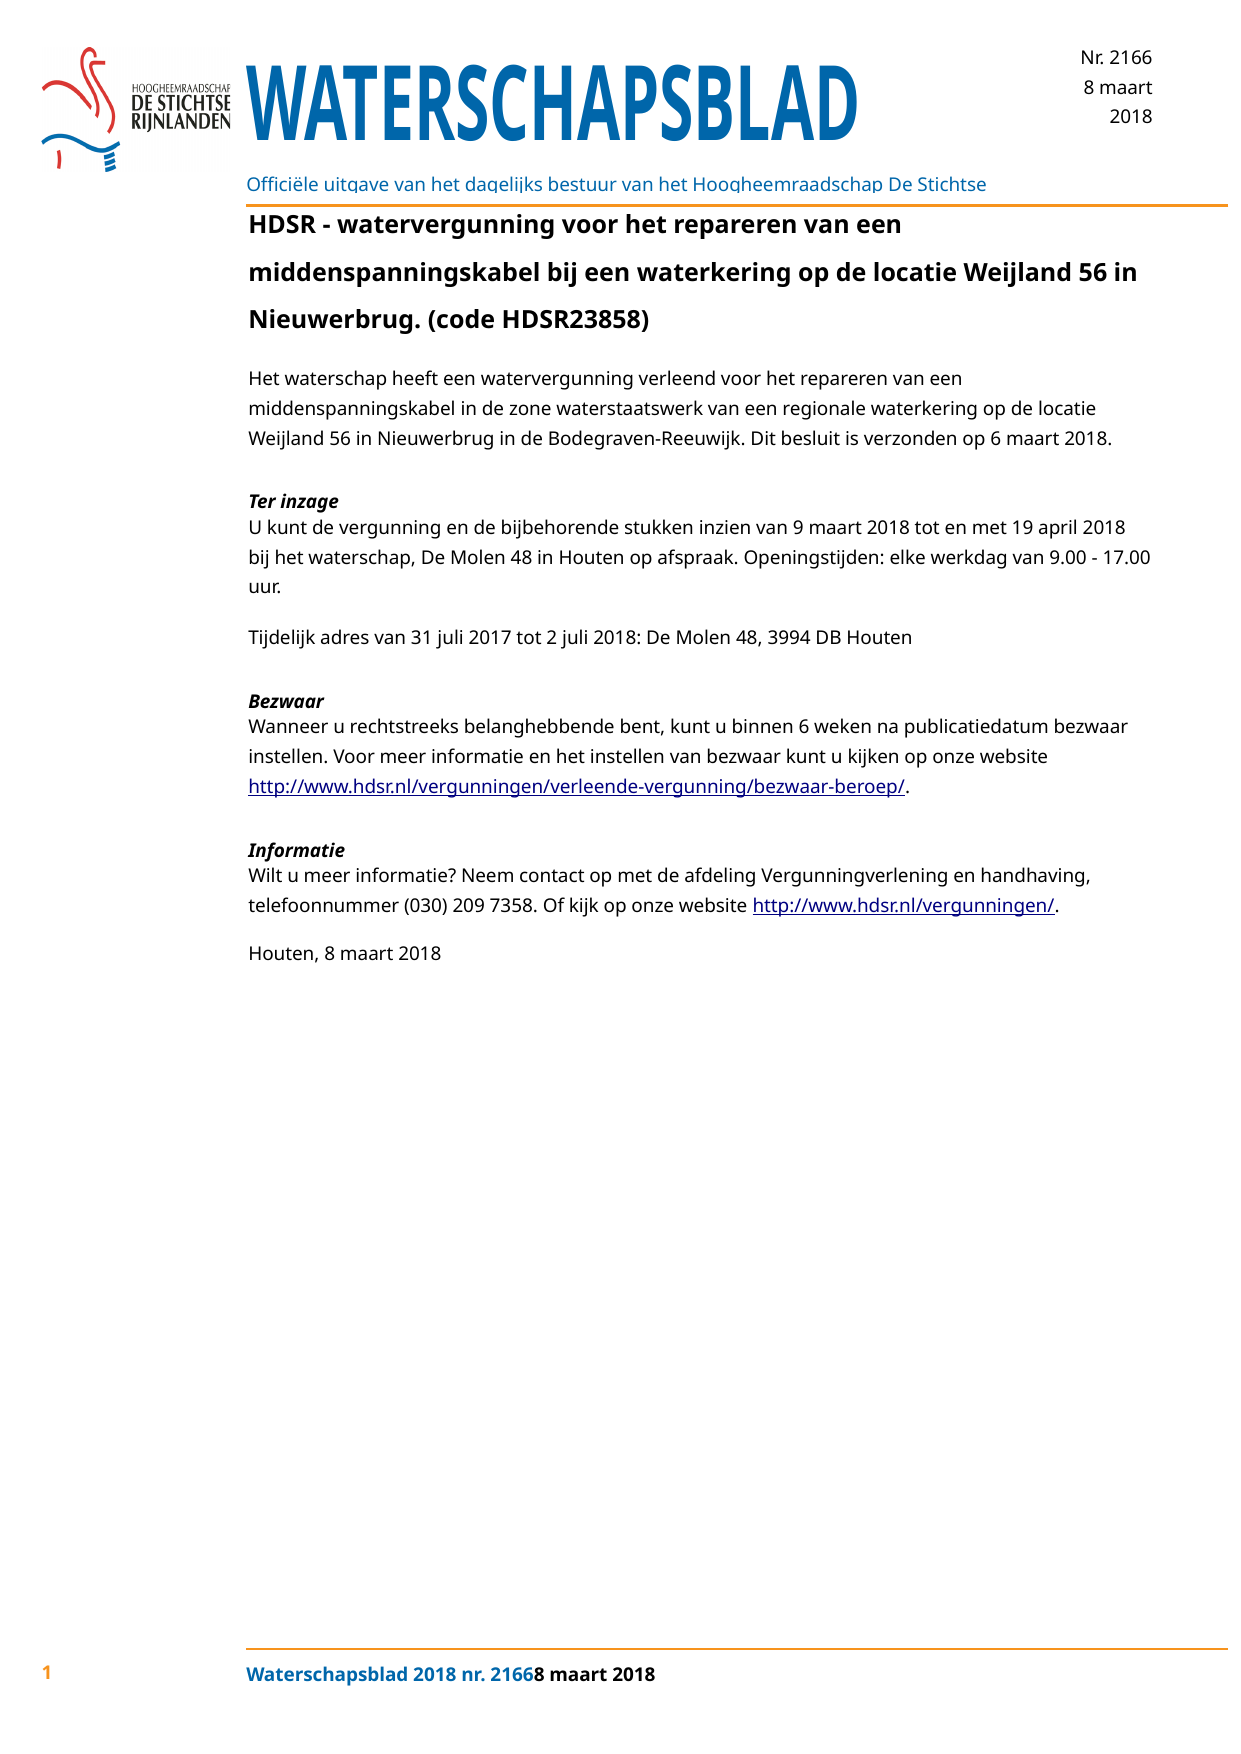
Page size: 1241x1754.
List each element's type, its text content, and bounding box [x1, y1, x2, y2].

text U kunt de vergunning en de bijbehorende stukken inzien van 9 maart 2018 tot en met 19 april 2018 bij het waterschap, De Molen 48 in Houten op afspraak. Openingstijden: elke werkdag van 9.00 - 17.00 uur. [248, 514, 1152, 599]
text Bezwaar [248, 688, 1152, 714]
text Tijdelijk adres van 31 juli 2017 tot 2 juli 2018: De Molen 48, 3994 DB Houten [248, 624, 1152, 650]
text Het waterschap heeft een watervergunning verleend voor het repareren van een middenspanningskabel in de zone waterstaatswerk van een regionale waterkering op de locatie Weijland 56 in Nieuwerbrug in de Bodegraven-Reeuwijk. Dit besluit is verzonden op 6 maart 2018. [248, 366, 1152, 450]
text Wanneer u rechtstreeks belanghebbende bent, kunt u binnen 6 weken na publicatiedatum bezwaar instellen. Voor meer informatie en het instellen van bezwaar kunt u kijken op onze website http://www.hdsr.nl/vergunningen/verleende-vergunning/bezwaar-beroep/. [248, 714, 1152, 798]
text Wilt u meer informatie? Neem contact op met de afdeling Vergunningverlening en handhaving, telefoonnummer (030) 209 7358. Of kijk op onze website http://www.hdsr.nl/vergunningen/. [248, 862, 1152, 918]
text Houten, 8 maart 2018 [248, 940, 1152, 966]
text HDSR - watervergunning voor het repareren van een middenspanningskabel bij een waterkering op de locatie Weijland 56 in Nieuwerbrug. (code HDSR23858) [248, 207, 1152, 336]
text Ter inzage [248, 489, 1152, 514]
picture [41, 47, 231, 172]
text Informatie [248, 837, 1152, 862]
